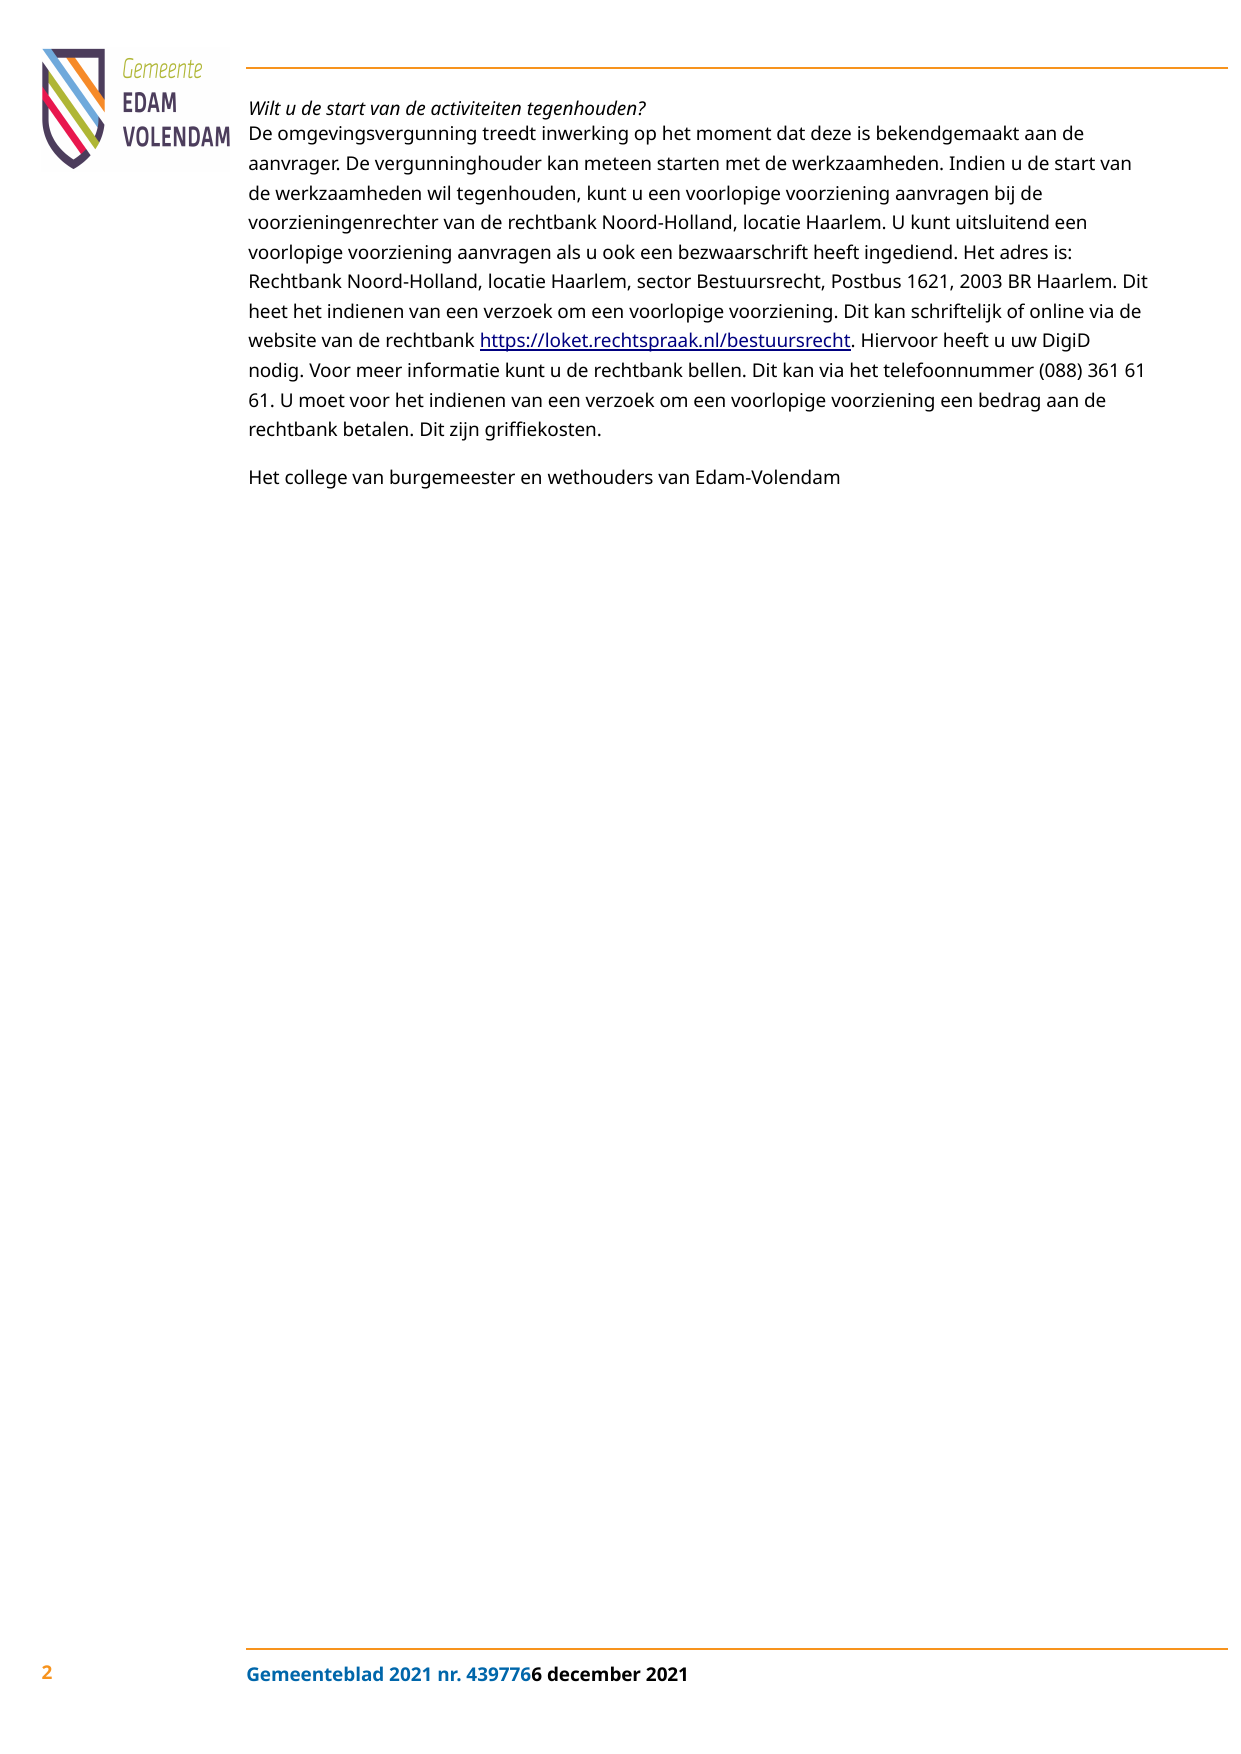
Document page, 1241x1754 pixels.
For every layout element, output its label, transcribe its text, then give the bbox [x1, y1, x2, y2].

picture [41, 47, 231, 172]
text Het college van burgemeester en wethouders van Edam-Volendam [248, 464, 1152, 490]
text Wilt u de start van de activiteiten tegenhouden? [248, 95, 1152, 121]
text De omgevingsvergunning treedt inwerking op het moment dat deze is bekendgemaakt aan de aanvrager. De vergunninghouder kan meteen starten met de werkzaamheden. Indien u de start van de werkzaamheden wil tegenhouden, kunt u een voorlopige voorziening aanvragen bij de voorzieningenrechter van de rechtbank Noord-Holland, locatie Haarlem. U kunt uitsluitend een voorlopige voorziening aanvragen als u ook een bezwaarschrift heeft ingediend. Het adres is: Rechtbank Noord-Holland, locatie Haarlem, sector Bestuursrecht, Postbus 1621, 2003 BR Haarlem. Dit heet het indienen van een verzoek om een voorlopige voorziening. Dit kan schriftelijk of online via de website van de rechtbank https://loket.rechtspraak.nl/bestuursrecht. Hiervoor heeft u uw DigiD nodig. Voor meer informatie kunt u de rechtbank bellen. Dit kan via het telefoonnummer (088) 361 61 61. U moet voor het indienen van een verzoek om een voorlopige voorziening een bedrag aan de rechtbank betalen. Dit zijn griffiekosten. [248, 121, 1152, 442]
